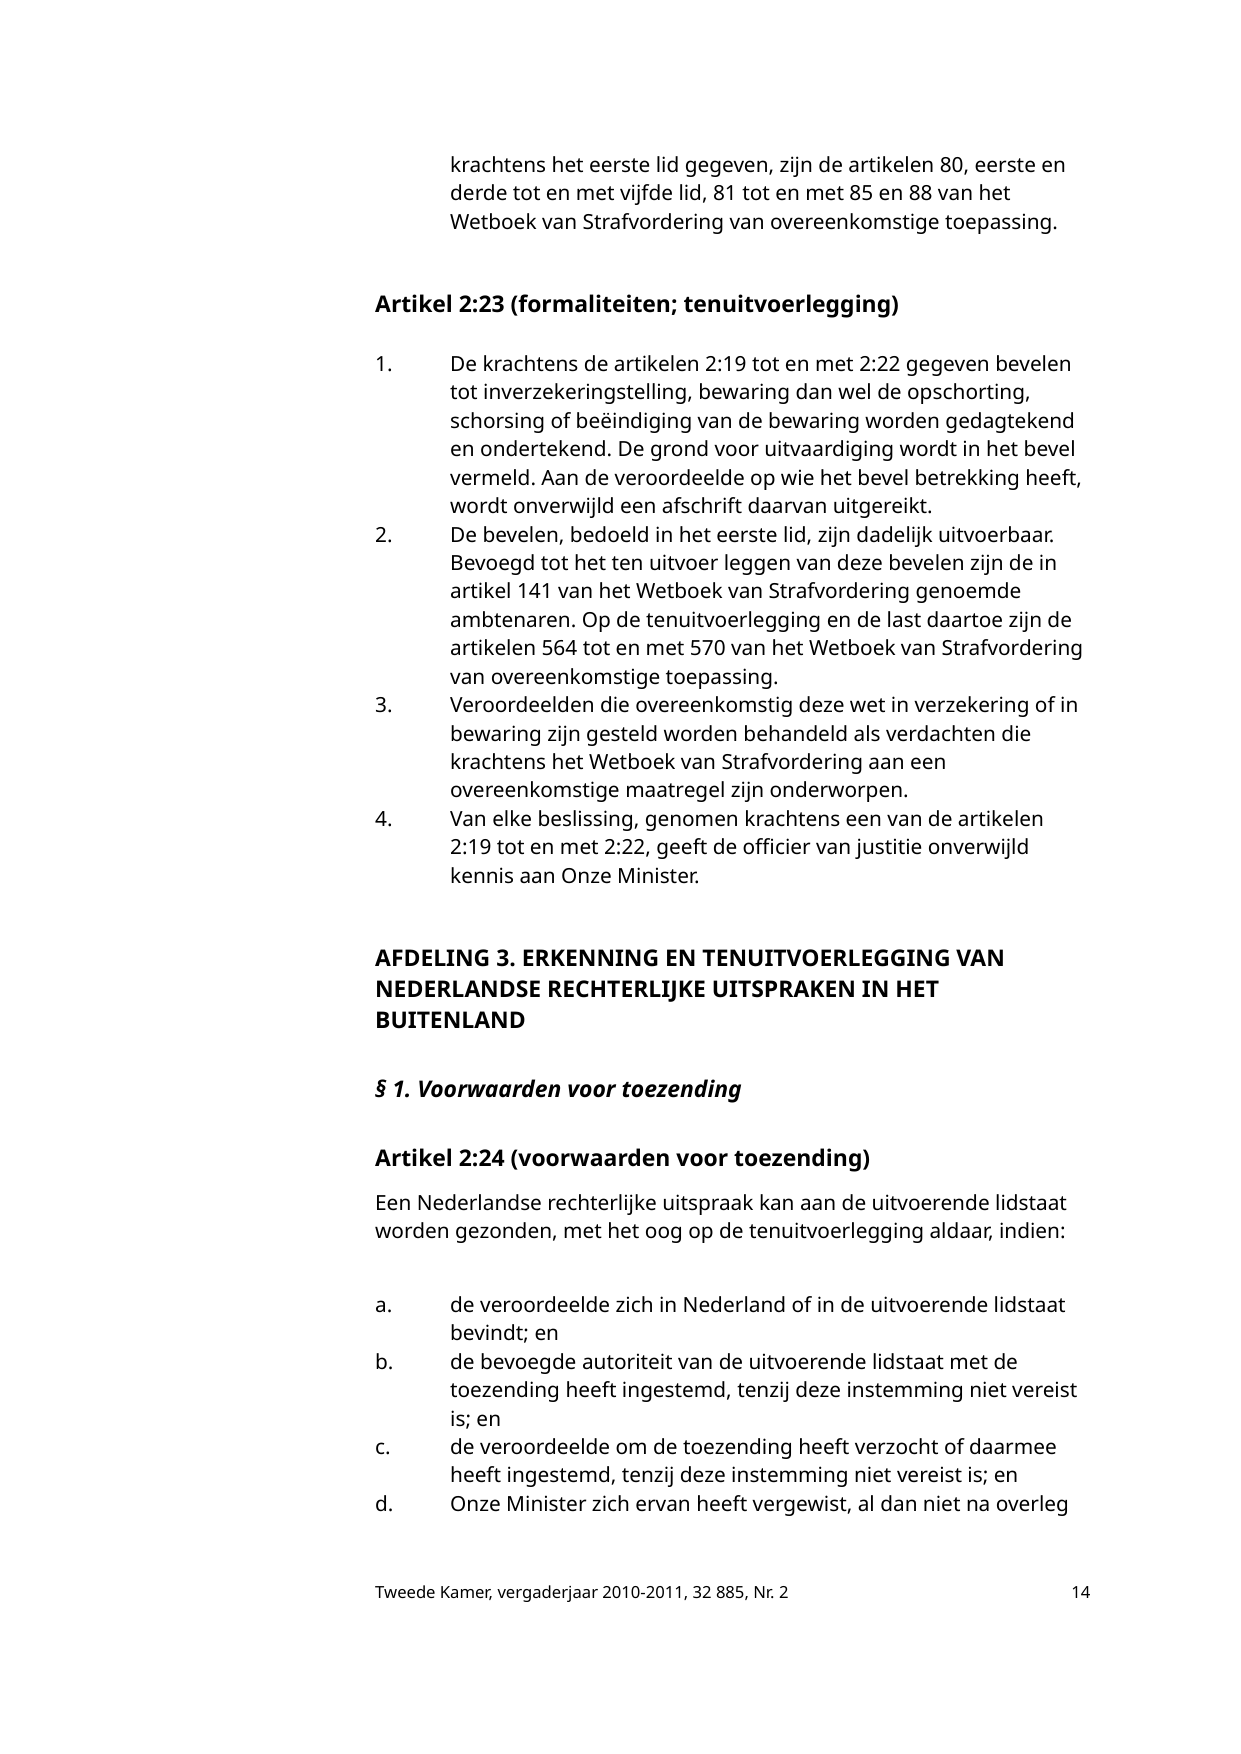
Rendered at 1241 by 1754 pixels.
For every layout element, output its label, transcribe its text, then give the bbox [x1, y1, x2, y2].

list De krachtens de artikelen 2:19 tot en met 2:22 gegeven bevelen tot inverzekeringstelling, bewaring dan wel de opschorting, schorsing of beëindiging van de bewaring worden gedagtekend en ondertekend. De grond voor uitvaardiging wordt in het bevel vermeld. Aan de veroordeelde op wie het bevel betrekking heeft, wordt onverwijld een afschrift daarvan uitgereikt. [375, 349, 1090, 520]
subtitle Artikel 2:23 (formaliteiten; tenuitvoerlegging) [375, 288, 1090, 319]
subtitle AFDELING 3. ERKENNING EN TENUITVOERLEGGING VAN NEDERLANDSE RECHTERLIJKE UITSPRAKEN IN HET BUITENLAND [375, 942, 1090, 1036]
list de veroordeelde zich in Nederland of in de uitvoerende lidstaat bevindt; en [375, 1290, 1090, 1347]
list De bevelen, bedoeld in het eerste lid, zijn dadelijk uitvoerbaar. Bevoegd tot het ten uitvoer leggen van deze bevelen zijn de in artikel 141 van het Wetboek van Strafvordering genoemde ambtenaren. Op de tenuitvoerlegging en de last daartoe zijn de artikelen 564 tot en met 570 van het Wetboek van Strafvordering van overeenkomstige toepassing. [375, 520, 1090, 690]
list de bevoegde autoriteit van de uitvoerende lidstaat met de toezending heeft ingestemd, tenzij deze instemming niet vereist is; en [375, 1347, 1090, 1432]
list Van elke beslissing, genomen krachtens een van de artikelen 2:19 tot en met 2:22, geeft de officier van justitie onverwijld kennis aan Onze Minister. [375, 804, 1090, 889]
subtitle Artikel 2:24 (voorwaarden voor toezending) [375, 1142, 1090, 1173]
list Onze Minister zich ervan heeft vergewist, al dan niet na overleg [375, 1489, 1090, 1517]
subtitle § 1. Voorwaarden voor toezending [375, 1073, 1090, 1104]
list de veroordeelde om de toezending heeft verzocht of daarmee heeft ingestemd, tenzij deze instemming niet vereist is; en [375, 1432, 1090, 1489]
list krachtens het eerste lid gegeven, zijn de artikelen 80, eerste en derde tot en met vijfde lid, 81 tot en met 85 en 88 van het Wetboek van Strafvordering van overeenkomstige toepassing. [375, 150, 1090, 235]
text Een Nederlandse rechterlijke uitspraak kan aan de uitvoerende lidstaat worden gezonden, met het oog op de tenuitvoerlegging aldaar, indien: [375, 1188, 1090, 1245]
list Veroordeelden die overeenkomstig deze wet in verzekering of in bewaring zijn gesteld worden behandeld als verdachten die krachtens het Wetboek van Strafvordering aan een overeenkomstige maatregel zijn onderworpen. [375, 690, 1090, 804]
